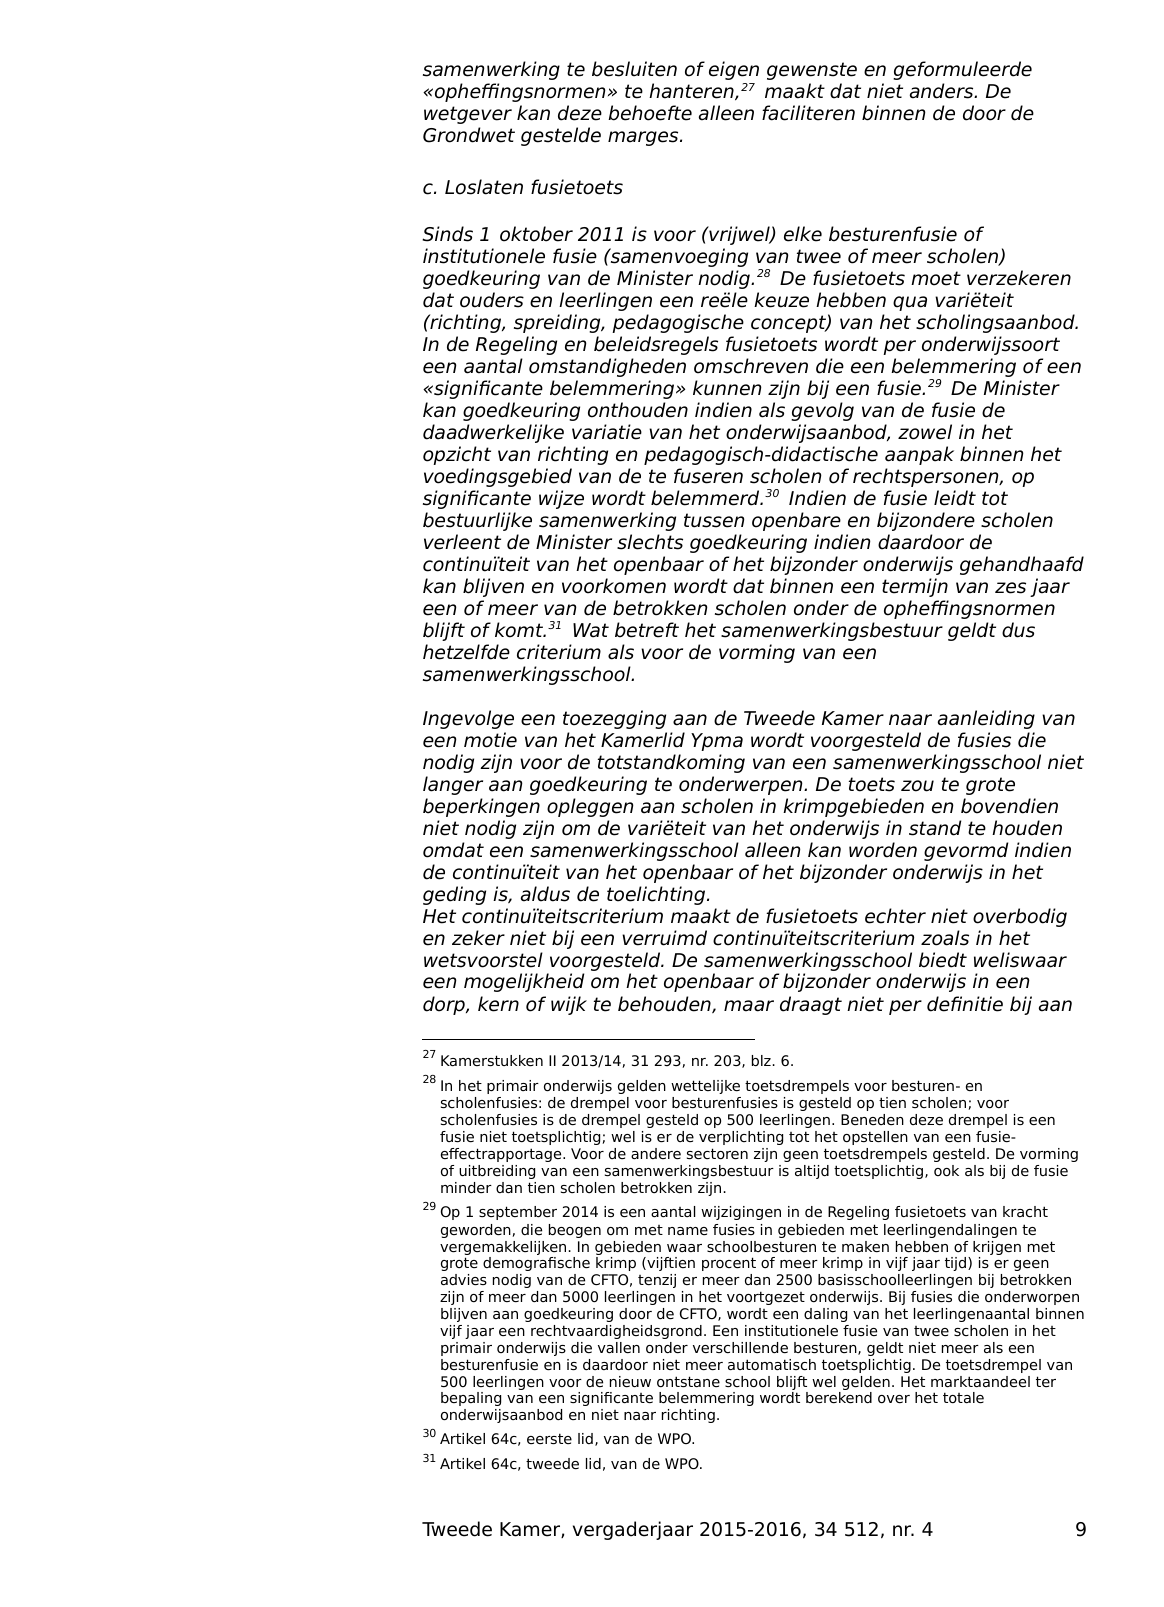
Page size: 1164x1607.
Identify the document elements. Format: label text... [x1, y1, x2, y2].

text Kamerstukken II 2013/14, 31 293, nr. 203, blz. 6. [422, 1048, 1087, 1071]
text Het continuïteitscriterium maakt de fusietoets echter niet overbodig en zeker niet bij een verruimd continuïteitscriterium zoals in het wetsvoorstel voorgesteld. De samenwerkingsschool biedt weliswaar een mogelijkheid om het openbaar of bijzonder onderwijs in een dorp, kern of wijk te behouden, maar draagt niet per definitie bij aan [422, 906, 1087, 1015]
text Artikel 64c, eerste lid, van de WPO. [422, 1427, 1087, 1449]
text samenwerking te besluiten of eigen gewenste en geformuleerde «opheffingsnormen» te hanteren, maakt dat niet anders. De wetgever kan deze behoefte alleen faciliteren binnen de door de Grondwet gestelde marges. [422, 59, 1087, 147]
text In het primair onderwijs gelden wettelijke toetsdrempels voor besturen- en scholenfusies: de drempel voor besturenfusies is gesteld op tien scholen; voor scholenfusies is de drempel gesteld op 500 leerlingen. Beneden deze drempel is een fusie niet toetsplichtig; wel is er de verplichting tot het opstellen van een fusie-effectrapportage. Voor de andere sectoren zijn geen toetsdrempels gesteld. De vorming of uitbreiding van een samenwerkingsbestuur is altijd toetsplichtig, ook als bij de fusie minder dan tien scholen betrokken zijn. [422, 1073, 1087, 1197]
text Sinds 1 oktober 2011 is voor (vrijwel) elke besturenfusie of institutionele fusie (samenvoeging van twee of meer scholen) goedkeuring van de Minister nodig. De fusietoets moet verzekeren dat ouders en leerlingen een reële keuze hebben qua variëteit (richting, spreiding, pedagogische concept) van het scholingsaanbod. In de Regeling en beleidsregels fusietoets wordt per onderwijssoort een aantal omstandigheden omschreven die een belemmering of een «significante belemmering» kunnen zijn bij een fusie. De Minister kan goedkeuring onthouden indien als gevolg van de fusie de daadwerkelijke variatie van het onderwijsaanbod, zowel in het opzicht van richting en pedagogisch-didactische aanpak binnen het voedingsgebied van de te fuseren scholen of rechtspersonen, op significante wijze wordt belemmerd. Indien de fusie leidt tot bestuurlijke samenwerking tussen openbare en bijzondere scholen verleent de Minister slechts goedkeuring indien daardoor de continuïteit van het openbaar of het bijzonder onderwijs gehandhaafd kan blijven en voorkomen wordt dat binnen een termijn van zes jaar een of meer van de betrokken scholen onder de opheffingsnormen blijft of komt. Wat betreft het samenwerkingsbestuur geldt dus hetzelfde criterium als voor de vorming van een samenwerkingsschool. [422, 224, 1087, 686]
text Op 1 september 2014 is een aantal wijzigingen in de Regeling fusietoets van kracht geworden, die beogen om met name fusies in gebieden met leerlingendalingen te vergemakkelijken. In gebieden waar schoolbesturen te maken hebben of krijgen met grote demografische krimp (vijftien procent of meer krimp in vijf jaar tijd) is er geen advies nodig van de CFTO, tenzij er meer dan 2500 basisschoolleerlingen bij betrokken zijn of meer dan 5000 leerlingen in het voortgezet onderwijs. Bij fusies die onderworpen blijven aan goedkeuring door de CFTO, wordt een daling van het leerlingenaantal binnen vijf jaar een rechtvaardigheidsgrond. Een institutionele fusie van twee scholen in het primair onderwijs die vallen onder verschillende besturen, geldt niet meer als een besturenfusie en is daardoor niet meer automatisch toetsplichtig. De toetsdrempel van 500 leerlingen voor de nieuw ontstane school blijft wel gelden. Het marktaandeel ter bepaling van een significante belemmering wordt berekend over het totale onderwijsaanbod en niet naar richting. [422, 1200, 1087, 1424]
subtitle c. Loslaten fusietoets [422, 177, 1087, 199]
text Artikel 64c, tweede lid, van de WPO. [422, 1452, 1087, 1474]
text Ingevolge een toezegging aan de Tweede Kamer naar aanleiding van een motie van het Kamerlid Ypma wordt voorgesteld de fusies die nodig zijn voor de totstandkoming van een samenwerkingsschool niet langer aan goedkeuring te onderwerpen. De toets zou te grote beperkingen opleggen aan scholen in krimpgebieden en bovendien niet nodig zijn om de variëteit van het onderwijs in stand te houden omdat een samenwerkingsschool alleen kan worden gevormd indien de continuïteit van het openbaar of het bijzonder onderwijs in het geding is, aldus de toelichting. [422, 708, 1087, 906]
